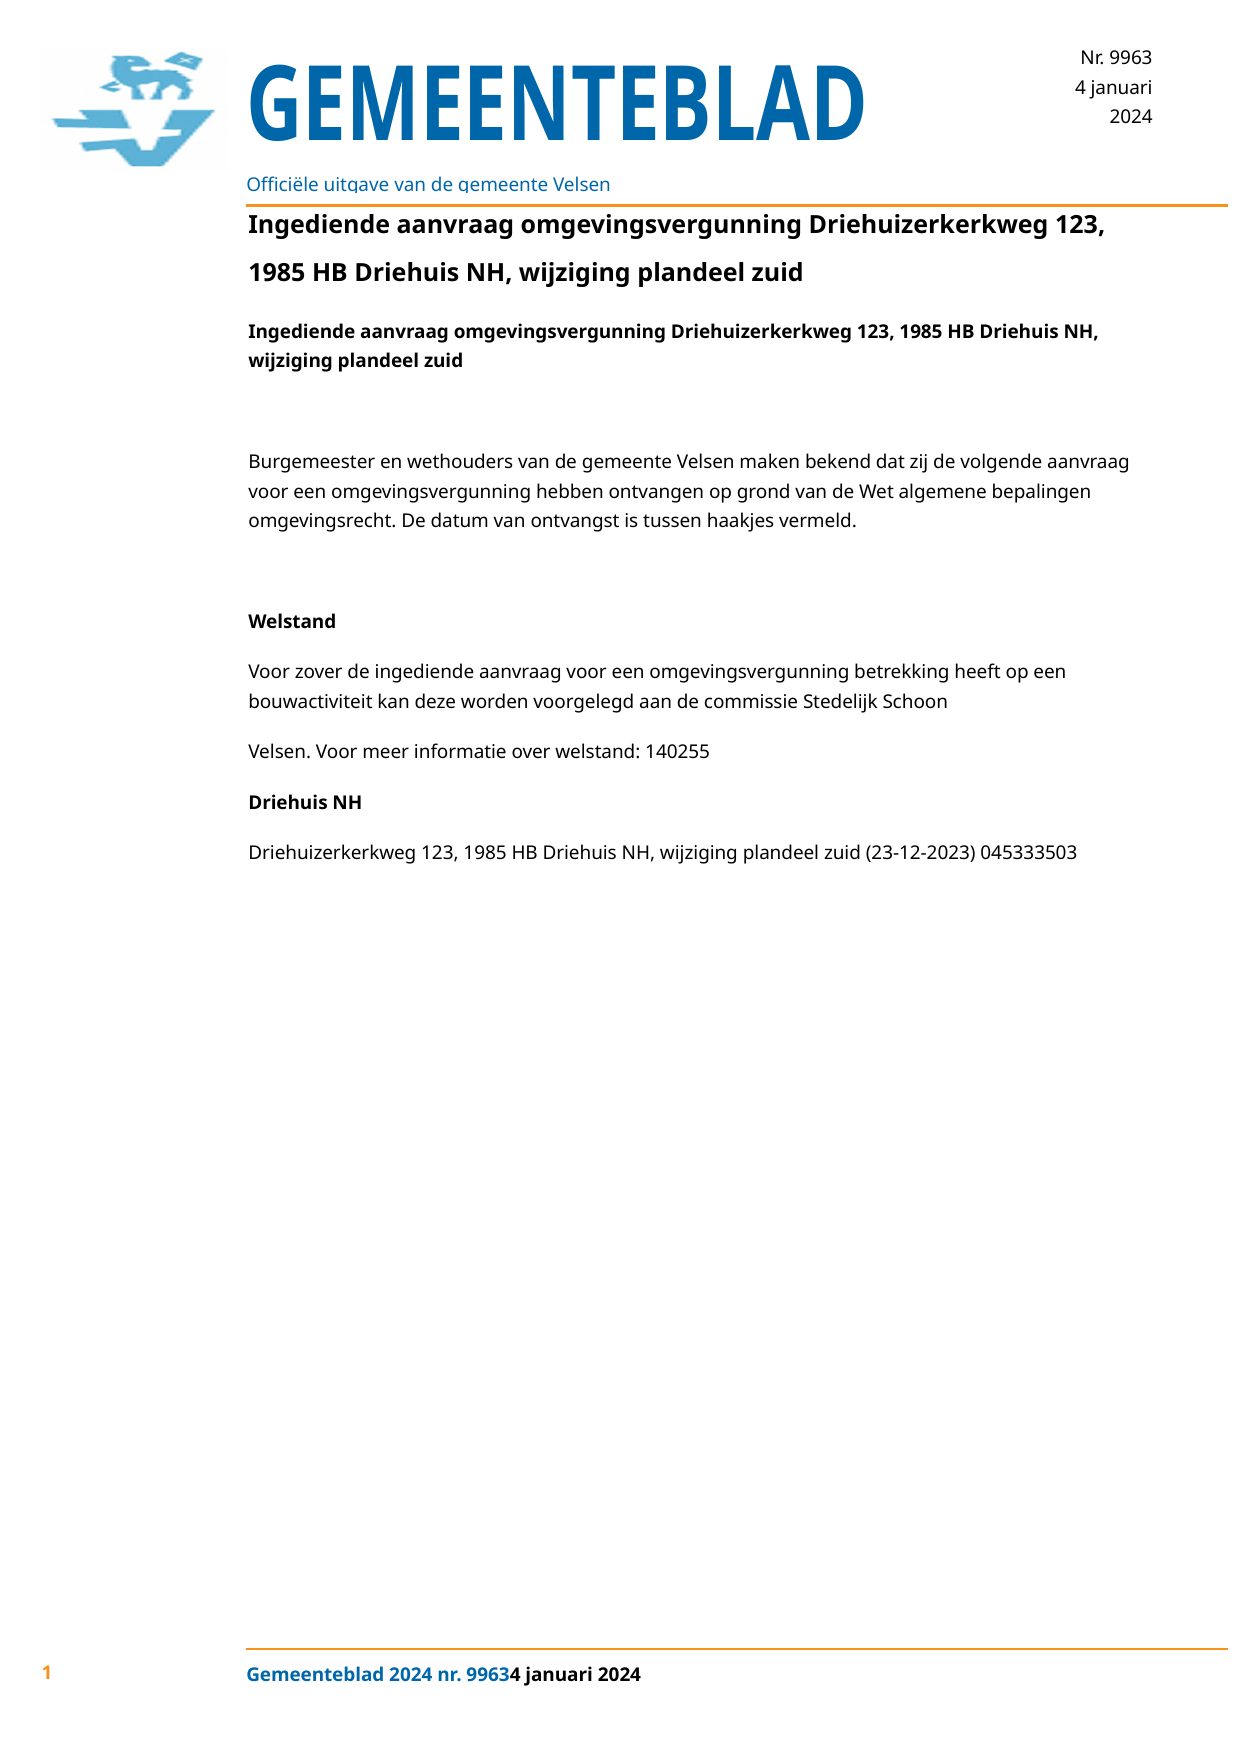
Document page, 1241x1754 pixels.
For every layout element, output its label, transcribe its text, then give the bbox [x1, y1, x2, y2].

text Burgemeester en wethouders van de gemeente Velsen maken bekend dat zij de volgende aanvraag voor een omgevingsvergunning hebben ontvangen op grond van de Wet algemene bepalingen omgevingsrecht. De datum van ontvangst is tussen haakjes vermeld. [248, 448, 1152, 533]
text Velsen. Voor meer informatie over welstand: 140255 [248, 739, 1152, 764]
picture [41, 47, 231, 172]
text Driehuis NH [248, 789, 1152, 815]
text Driehuizerkerkweg 123, 1985 HB Driehuis NH, wijziging plandeel zuid (23-12-2023) 045333503 [248, 839, 1152, 865]
text Ingediende aanvraag omgevingsvergunning Driehuizerkerkweg 123, 1985 HB Driehuis NH, wijziging plandeel zuid [248, 318, 1152, 373]
text Welstand [248, 608, 1152, 634]
text Voor zover de ingediende aanvraag voor een omgevingsvergunning betrekking heeft op een bouwactiviteit kan deze worden voorgelegd aan de commissie Stedelijk Schoon [248, 659, 1152, 714]
text Ingediende aanvraag omgevingsvergunning Driehuizerkerkweg 123, 1985 HB Driehuis NH, wijziging plandeel zuid [248, 207, 1152, 288]
